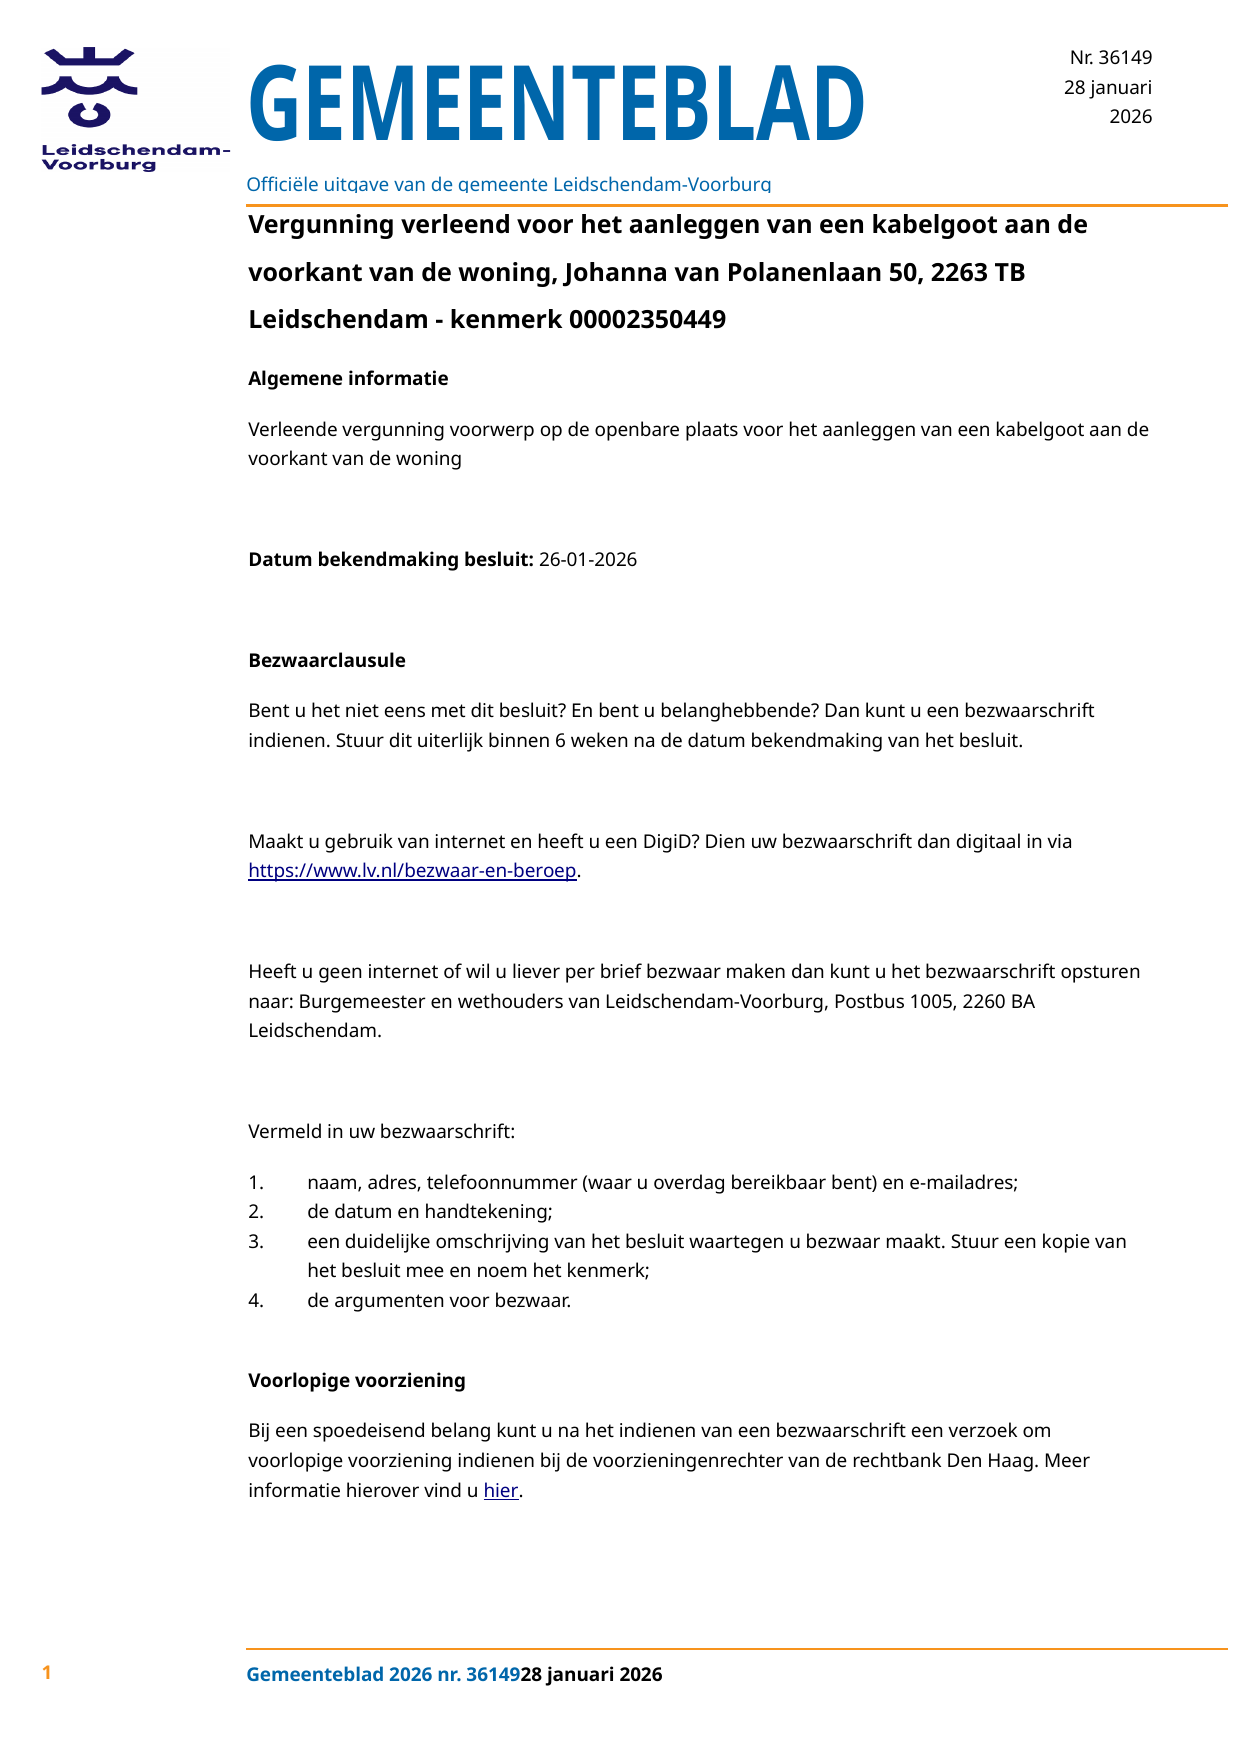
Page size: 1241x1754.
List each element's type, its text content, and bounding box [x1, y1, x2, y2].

text Datum bekendmaking besluit: 26-01-2026 [248, 546, 1152, 572]
text Voorlopige voorziening [248, 1367, 1152, 1393]
text Vergunning verleend voor het aanleggen van een kabelgoot aan de voorkant van de woning, Johanna van Polanenlaan 50, 2263 TB Leidschendam - kenmerk 00002350449 [248, 207, 1152, 336]
list naam, adres, telefoonnummer (waar u overdag bereikbaar bent) en e-mailadres; [248, 1169, 1152, 1194]
list een duidelijke omschrijving van het besluit waartegen u bezwaar maakt. Stuur een kopie van het besluit mee en noem het kenmerk; [248, 1228, 1152, 1283]
text Algemene informatie [248, 366, 1152, 391]
list de argumenten voor bezwaar. [248, 1287, 1152, 1313]
text Vermeld in uw bezwaarschrift: [248, 1118, 1152, 1144]
picture [41, 47, 231, 172]
list de datum en handtekening; [248, 1198, 1152, 1224]
text Bezwaarclausule [248, 647, 1152, 673]
text Bij een spoedeisend belang kunt u na het indienen van een bezwaarschrift een verzoek om voorlopige voorziening indienen bij de voorzieningenrechter van de rechtbank Den Haag. Meer informatie hierover vind u hier. [248, 1418, 1152, 1502]
text Maakt u gebruik van internet en heeft u een DigiD? Dien uw bezwaarschrift dan digitaal in via https://www.lv.nl/bezwaar-en-beroep. [248, 828, 1152, 883]
text Bent u het niet eens met dit besluit? En bent u belanghebbende? Dan kunt u een bezwaarschrift indienen. Stuur dit uiterlijk binnen 6 weken na de datum bekendmaking van het besluit. [248, 698, 1152, 753]
text Heeft u geen internet of wil u liever per brief bezwaar maken dan kunt u het bezwaarschrift opsturen naar: Burgemeester en wethouders van Leidschendam-Voorburg, Postbus 1005, 2260 BA Leidschendam. [248, 958, 1152, 1043]
text Verleende vergunning voorwerp op de openbare plaats voor het aanleggen van een kabelgoot aan de voorkant van de woning [248, 416, 1152, 471]
